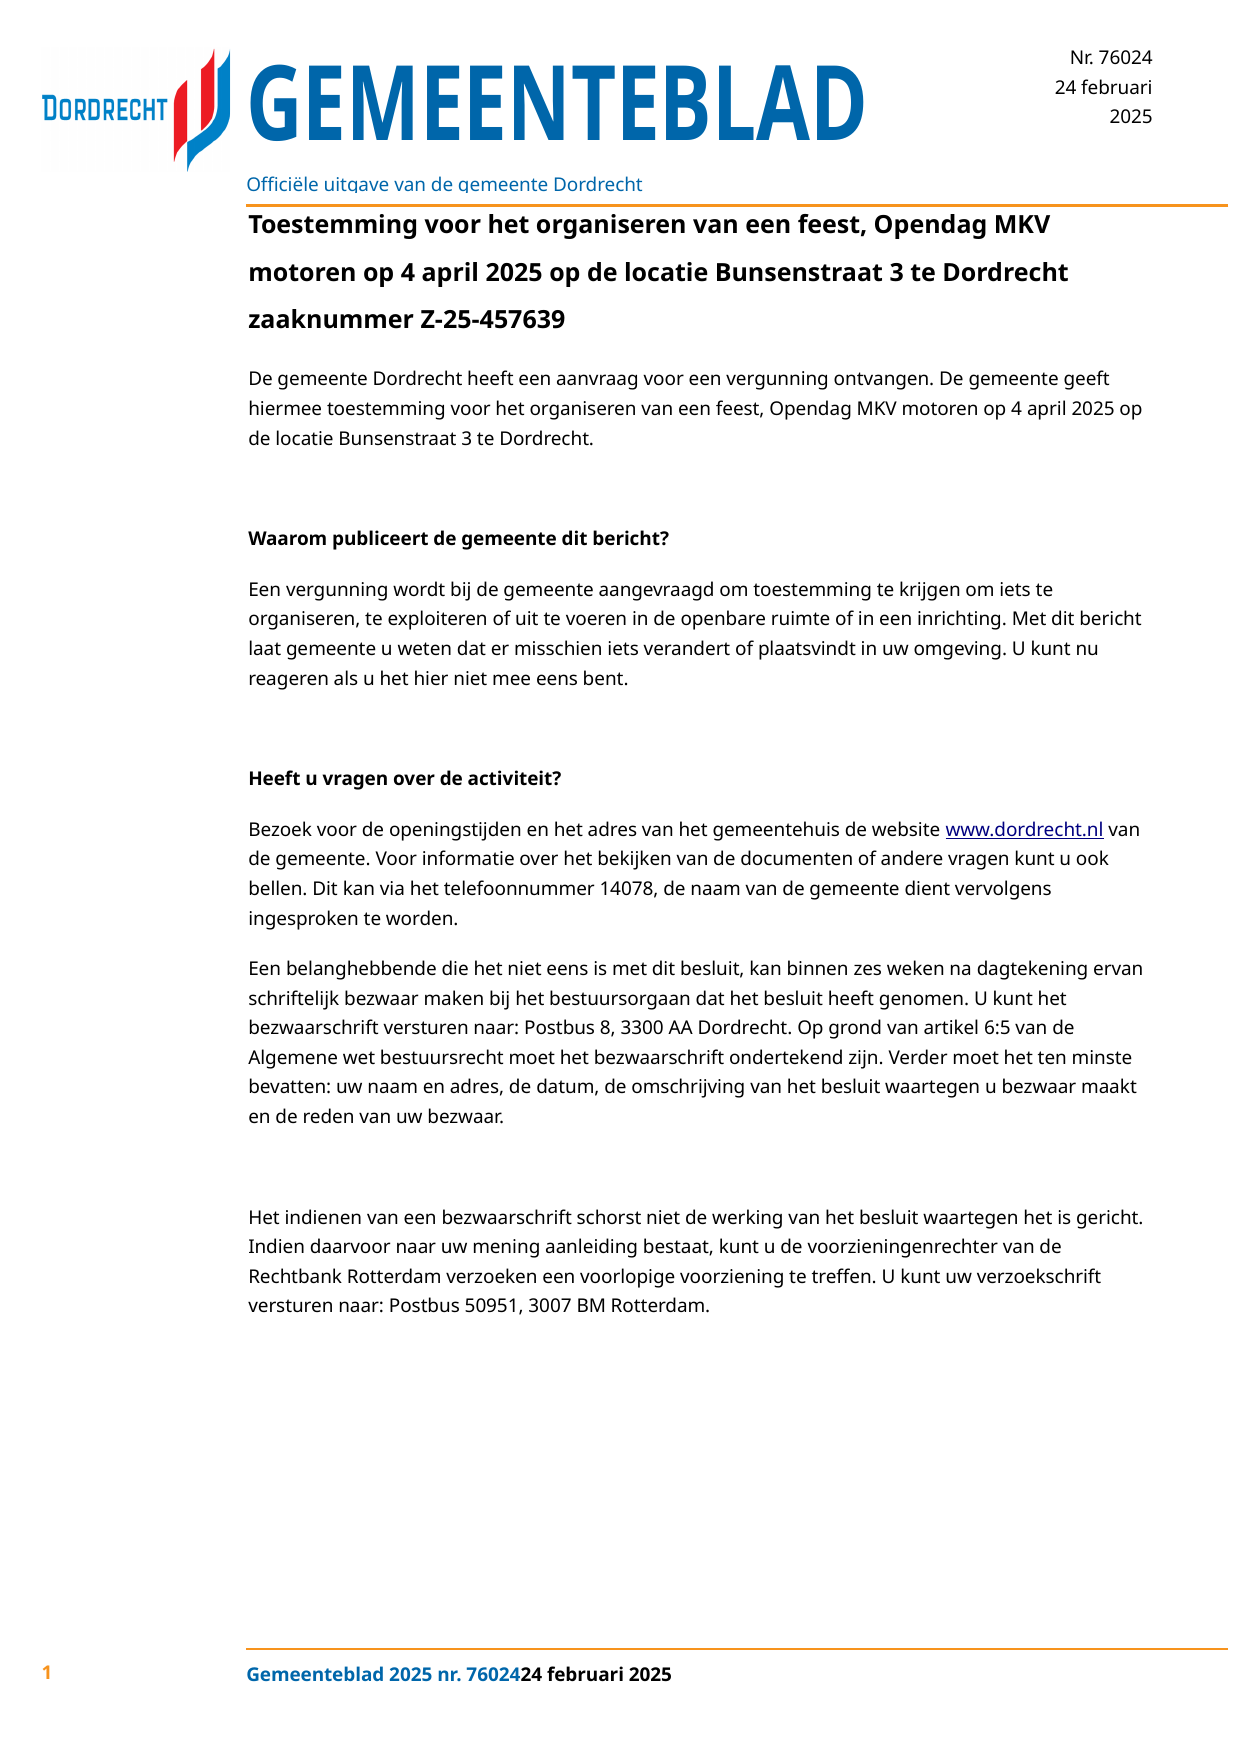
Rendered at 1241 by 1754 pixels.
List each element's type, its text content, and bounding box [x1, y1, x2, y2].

text Een vergunning wordt bij de gemeente aangevraagd om toestemming te krijgen om iets te organiseren, te exploiteren of uit te voeren in de openbare ruimte of in een inrichting. Met dit bericht laat gemeente u weten dat er misschien iets verandert of plaatsvindt in uw omgeving. U kunt nu reageren als u het hier niet mee eens bent. [248, 576, 1152, 690]
text De gemeente Dordrecht heeft een aanvraag voor een vergunning ontvangen. De gemeente geeft hiermee toestemming voor het organiseren van een feest, Opendag MKV motoren op 4 april 2025 op de locatie Bunsenstraat 3 te Dordrecht. [248, 366, 1152, 450]
text Het indienen van een bezwaarschrift schorst niet de werking van het besluit waartegen het is gericht. Indien daarvoor naar uw mening aanleiding bestaat, kunt u de voorzieningenrechter van de Rechtbank Rotterdam verzoeken een voorlopige voorziening te treffen. U kunt uw verzoekschrift versturen naar: Postbus 50951, 3007 BM Rotterdam. [248, 1204, 1152, 1318]
text Toestemming voor het organiseren van een feest, Opendag MKV motoren op 4 april 2025 op de locatie Bunsenstraat 3 te Dordrecht zaaknummer Z-25-457639 [248, 207, 1152, 336]
text Bezoek voor de openingstijden en het adres van het gemeentehuis de website www.dordrecht.nl van de gemeente. Voor informatie over het bekijken van de documenten of andere vragen kunt u ook bellen. Dit kan via het telefoonnummer 14078, de naam van de gemeente dient vervolgens ingesproken te worden. [248, 816, 1152, 930]
text Een belanghebbende die het niet eens is met dit besluit, kan binnen zes weken na dagtekening ervan schriftelijk bezwaar maken bij het bestuursorgaan dat het besluit heeft genomen. U kunt het bezwaarschrift versturen naar: Postbus 8, 3300 AA Dordrecht. Op grond van artikel 6:5 van de Algemene wet bestuursrecht moet het bezwaarschrift ondertekend zijn. Verder moet het ten minste bevatten: uw naam en adres, de datum, de omschrijving van het besluit waartegen u bezwaar maakt en de reden van uw bezwaar. [248, 955, 1152, 1129]
picture [41, 47, 231, 172]
text Heeft u vragen over de activiteit? [248, 766, 1152, 791]
text Waarom publiceert de gemeente dit bericht? [248, 526, 1152, 551]
